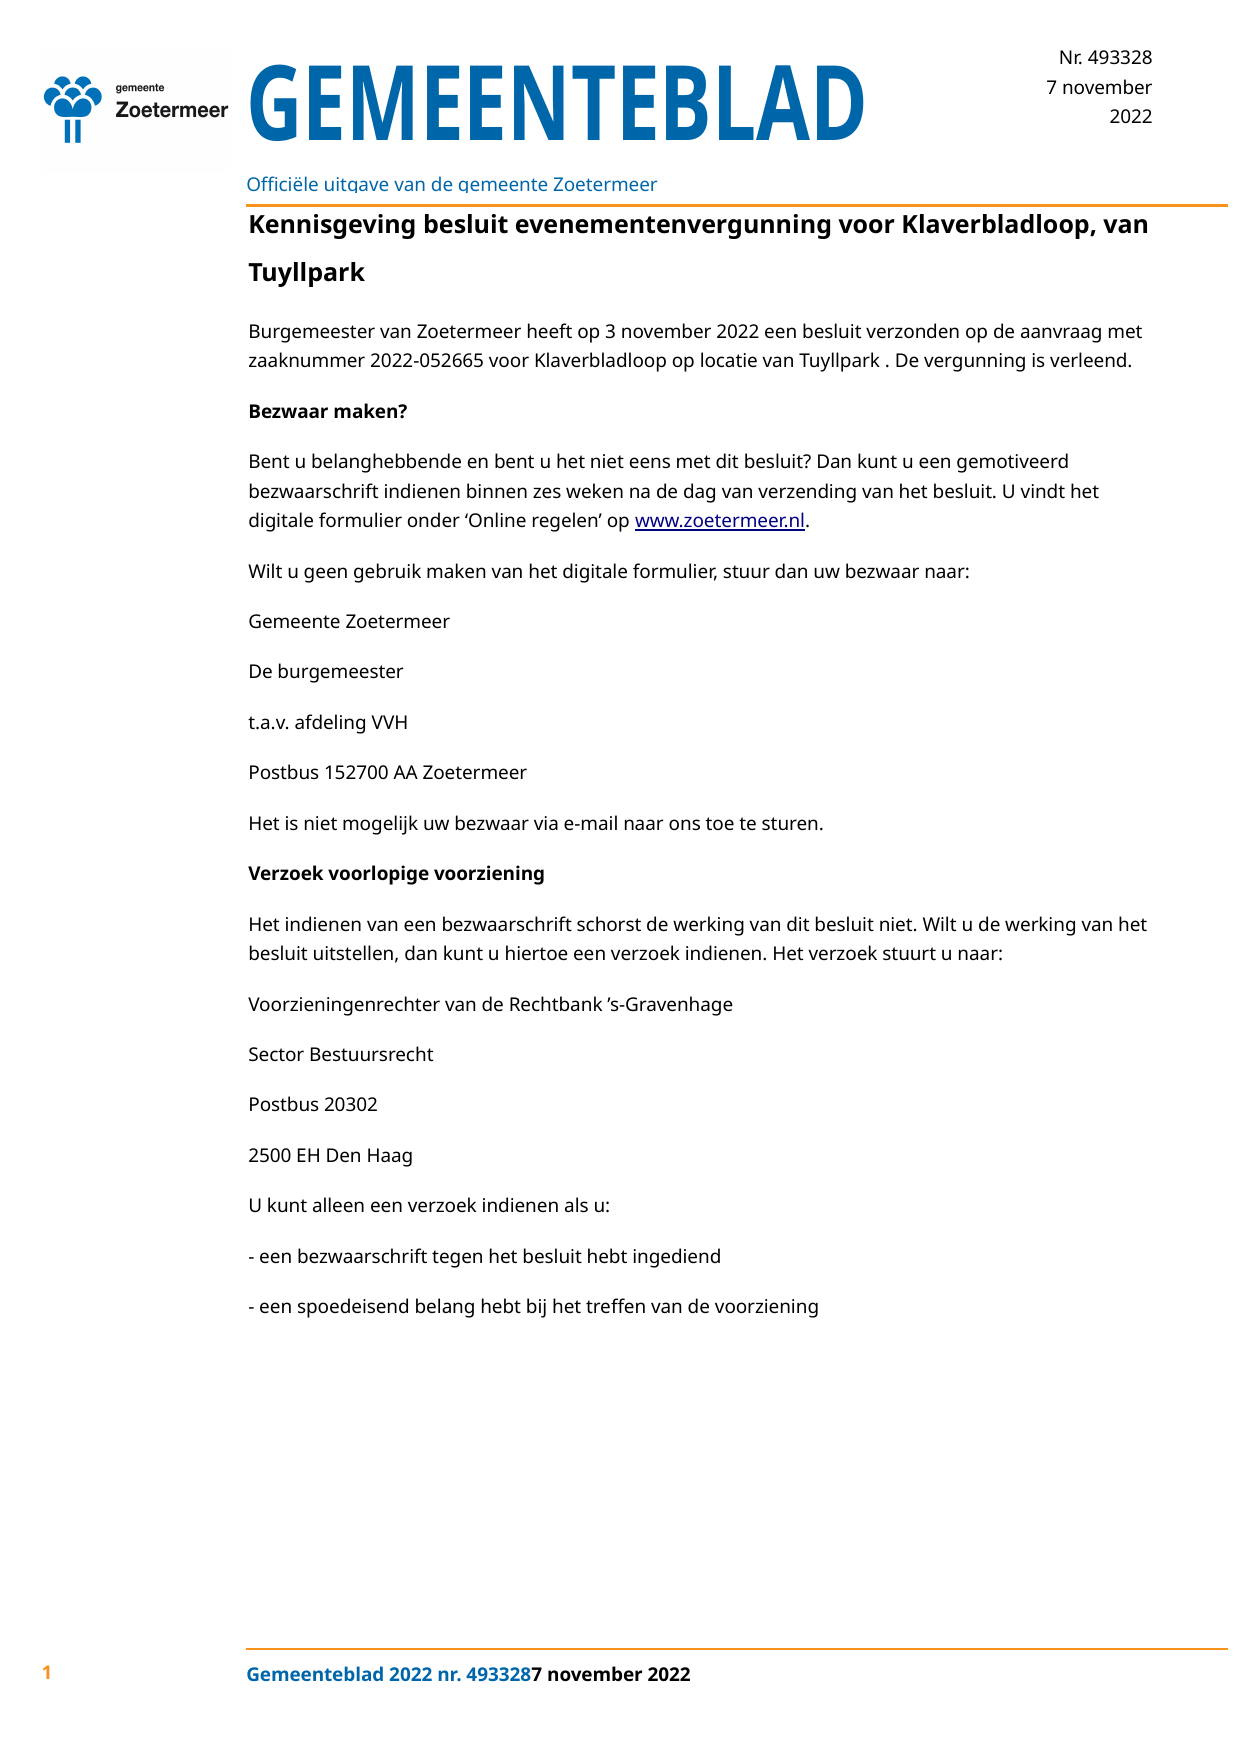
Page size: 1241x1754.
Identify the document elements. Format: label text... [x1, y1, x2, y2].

text Bezwaar maken? [248, 398, 1152, 424]
text - een spoedeisend belang hebt bij het treffen van de voorziening [248, 1293, 1152, 1319]
text 2500 EH Den Haag [248, 1142, 1152, 1168]
text Het indienen van een bezwaarschrift schorst de werking van dit besluit niet. Wilt u de werking van het besluit uitstellen, dan kunt u hiertoe een verzoek indienen. Het verzoek stuurt u naar: [248, 911, 1152, 966]
text Burgemeester van Zoetermeer heeft op 3 november 2022 een besluit verzonden op de aanvraag met zaaknummer 2022-052665 voor Klaverbladloop op locatie van Tuyllpark . De vergunning is verleend. [248, 318, 1152, 373]
text U kunt alleen een verzoek indienen als u: [248, 1192, 1152, 1218]
text Bent u belanghebbende en bent u het niet eens met dit besluit? Dan kunt u een gemotiveerd bezwaarschrift indienen binnen zes weken na de dag van verzending van het besluit. U vindt het digitale formulier onder ‘Online regelen’ op www.zoetermeer.nl. [248, 448, 1152, 533]
picture [41, 47, 231, 172]
text - een bezwaarschrift tegen het besluit hebt ingediend [248, 1243, 1152, 1269]
text Wilt u geen gebruik maken van het digitale formulier, stuur dan uw bezwaar naar: [248, 558, 1152, 584]
text De burgemeester [248, 659, 1152, 684]
text Postbus 152700 AA Zoetermeer [248, 759, 1152, 785]
text Gemeente Zoetermeer [248, 608, 1152, 634]
text Kennisgeving besluit evenementenvergunning voor Klaverbladloop, van Tuyllpark [248, 207, 1152, 288]
text Voorzieningenrechter van de Rechtbank ’s-Gravenhage [248, 991, 1152, 1017]
text Het is niet mogelijk uw bezwaar via e-mail naar ons toe te sturen. [248, 810, 1152, 836]
text Postbus 20302 [248, 1092, 1152, 1117]
text Verzoek voorlopige voorziening [248, 860, 1152, 886]
text Sector Bestuursrecht [248, 1041, 1152, 1067]
text t.a.v. afdeling VVH [248, 709, 1152, 735]
